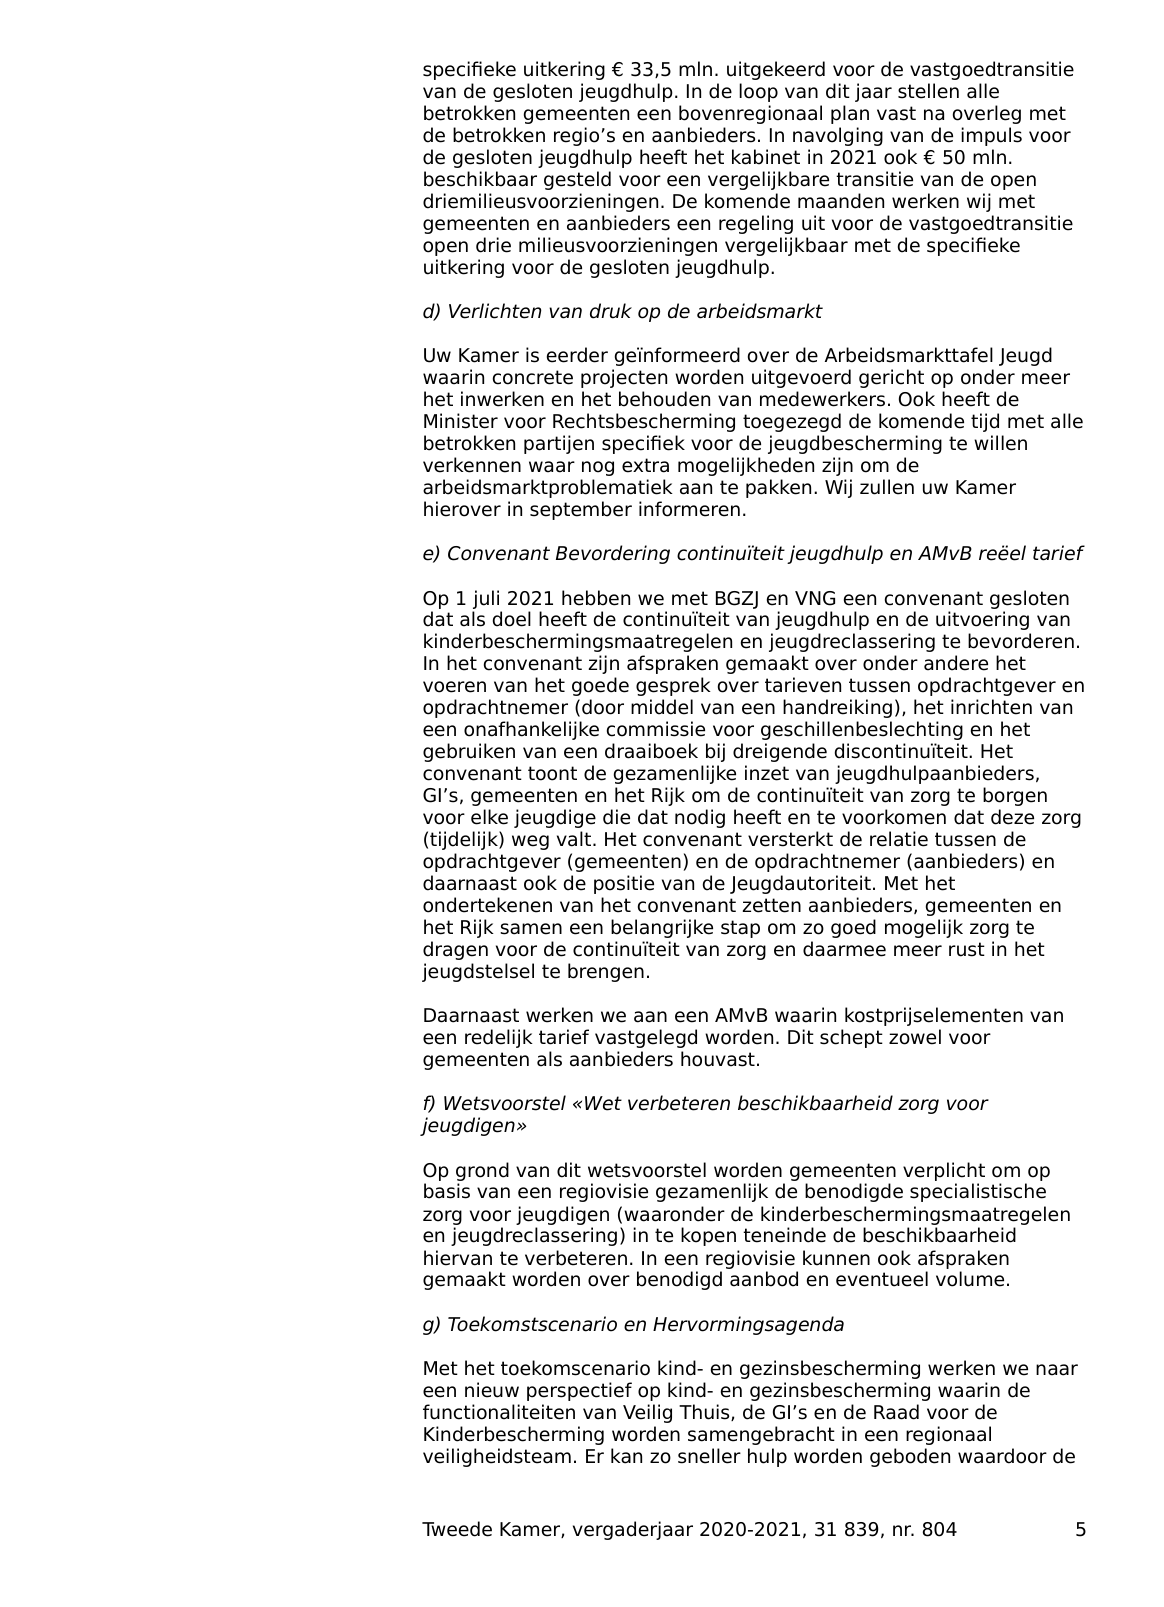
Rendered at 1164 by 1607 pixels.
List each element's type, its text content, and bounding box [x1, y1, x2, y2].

text Op 1 juli 2021 hebben we met BGZJ en VNG een convenant gesloten dat als doel heeft de continuïteit van jeugdhulp en de uitvoering van kinderbeschermingsmaatregelen en jeugdreclassering te bevorderen. In het convenant zijn afspraken gemaakt over onder andere het voeren van het goede gesprek over tarieven tussen opdrachtgever en opdrachtnemer (door middel van een handreiking), het inrichten van een onafhankelijke commissie voor geschillenbeslechting en het gebruiken van een draaiboek bij dreigende discontinuïteit. Het convenant toont de gezamenlijke inzet van jeugdhulpaanbieders, GI’s, gemeenten en het Rijk om de continuïteit van zorg te borgen voor elke jeugdige die dat nodig heeft en te voorkomen dat deze zorg (tijdelijk) weg valt. Het convenant versterkt de relatie tussen de opdrachtgever (gemeenten) en de opdrachtnemer (aanbieders) en daarnaast ook de positie van de Jeugdautoriteit. Met het ondertekenen van het convenant zetten aanbieders, gemeenten en het Rijk samen een belangrijke stap om zo goed mogelijk zorg te dragen voor de continuïteit van zorg en daarmee meer rust in het jeugdstelsel te brengen. [422, 587, 1087, 983]
subtitle g) Toekomstscenario en Hervormingsagenda [422, 1313, 1087, 1336]
subtitle d) Verlichten van druk op de arbeidsmarkt [422, 301, 1087, 323]
subtitle f) Wetsvoorstel «Wet verbeteren beschikbaarheid zorg voor jeugdigen» [422, 1093, 1087, 1137]
text Uw Kamer is eerder geïnformeerd over de Arbeidsmarkttafel Jeugd waarin concrete projecten worden uitgevoerd gericht op onder meer het inwerken en het behouden van medewerkers. Ook heeft de Minister voor Rechtsbescherming toegezegd de komende tijd met alle betrokken partijen specifiek voor de jeugdbescherming te willen verkennen waar nog extra mogelijkheden zijn om de arbeidsmarktproblematiek aan te pakken. Wij zullen uw Kamer hierover in september informeren. [422, 345, 1087, 521]
text Daarnaast werken we aan een AMvB waarin kostprijselementen van een redelijk tarief vastgelegd worden. Dit schept zowel voor gemeenten als aanbieders houvast. [422, 1005, 1087, 1071]
subtitle e) Convenant Bevordering continuïteit jeugdhulp en AMvB reëel tarief [422, 543, 1087, 565]
text Met het toekomscenario kind- en gezinsbescherming werken we naar een nieuw perspectief op kind- en gezinsbescherming waarin de functionaliteiten van Veilig Thuis, de GI’s en de Raad voor de Kinderbescherming worden samengebracht in een regionaal veiligheidsteam. Er kan zo sneller hulp worden geboden waardoor de [422, 1358, 1087, 1468]
text Op grond van dit wetsvoorstel worden gemeenten verplicht om op basis van een regiovisie gezamenlijk de benodigde specialistische zorg voor jeugdigen (waaronder de kinderbeschermingsmaatregelen en jeugdreclassering) in te kopen teneinde de beschikbaarheid hiervan te verbeteren. In een regiovisie kunnen ook afspraken gemaakt worden over benodigd aanbod en eventueel volume. [422, 1159, 1087, 1291]
text specifieke uitkering € 33,5 mln. uitgekeerd voor de vastgoedtransitie van de gesloten jeugdhulp. In de loop van dit jaar stellen alle betrokken gemeenten een bovenregionaal plan vast na overleg met de betrokken regio’s en aanbieders. In navolging van de impuls voor de gesloten jeugdhulp heeft het kabinet in 2021 ook € 50 mln. beschikbaar gesteld voor een vergelijkbare transitie van de open driemilieusvoorzieningen. De komende maanden werken wij met gemeenten en aanbieders een regeling uit voor de vastgoedtransitie open drie milieusvoorzieningen vergelijkbaar met de specifieke uitkering voor de gesloten jeugdhulp. [422, 59, 1087, 279]
